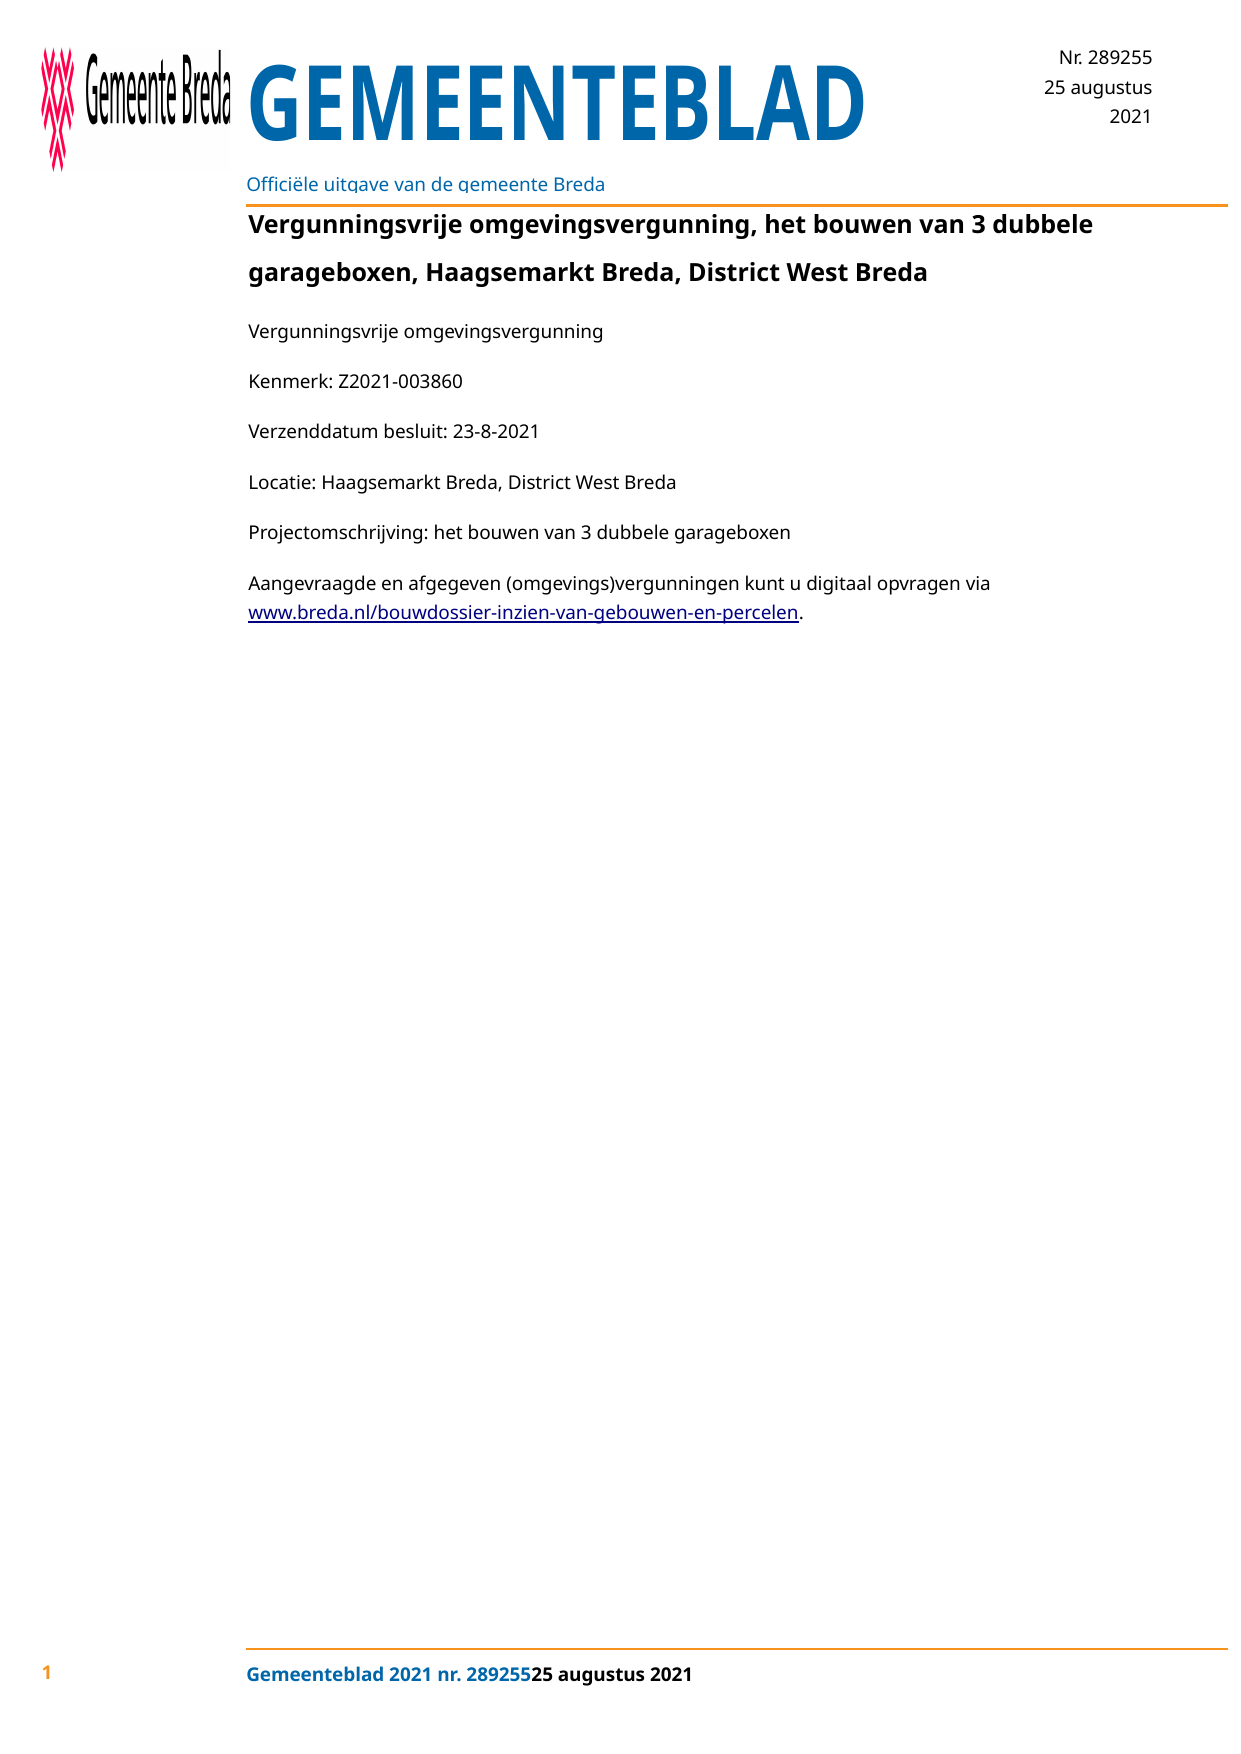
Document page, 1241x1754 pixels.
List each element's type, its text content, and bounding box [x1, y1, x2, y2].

text Aangevraagde en afgegeven (omgevings)vergunningen kunt u digitaal opvragen via www.breda.nl/bouwdossier-inzien-van-gebouwen-en-percelen. [248, 570, 1152, 625]
text Verzenddatum besluit: 23-8-2021 [248, 419, 1152, 444]
text Locatie: Haagsemarkt Breda, District West Breda [248, 469, 1152, 495]
text Vergunningsvrije omgevingsvergunning, het bouwen van 3 dubbele garageboxen, Haagsemarkt Breda, District West Breda [248, 207, 1152, 288]
text Projectomschrijving: het bouwen van 3 dubbele garageboxen [248, 519, 1152, 545]
picture [41, 47, 231, 172]
text Kenmerk: Z2021-003860 [248, 368, 1152, 394]
text Vergunningsvrije omgevingsvergunning [248, 318, 1152, 344]
